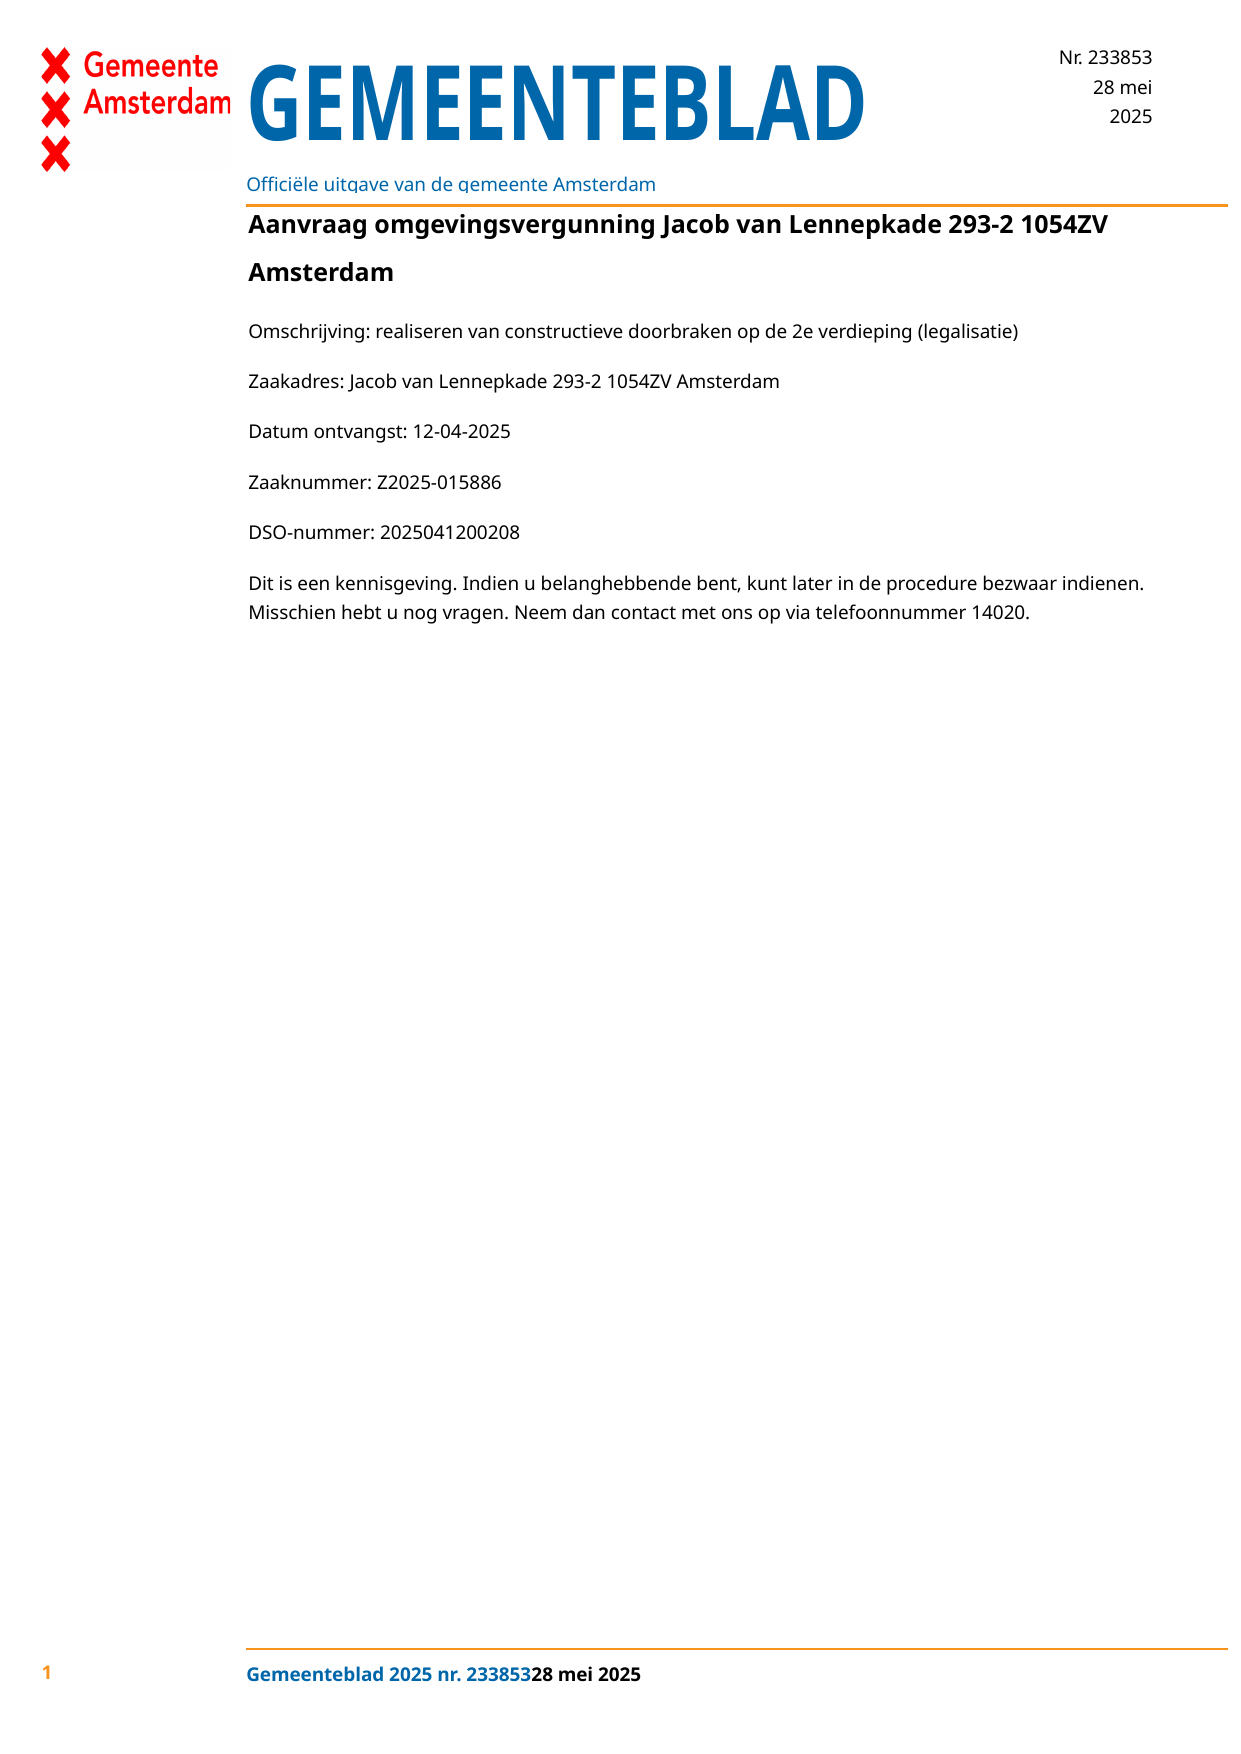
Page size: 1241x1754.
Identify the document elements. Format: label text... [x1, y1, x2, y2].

text Omschrijving: realiseren van constructieve doorbraken op de 2e verdieping (legalisatie) [248, 318, 1152, 344]
text Dit is een kennisgeving. Indien u belanghebbende bent, kunt later in de procedure bezwaar indienen. Misschien hebt u nog vragen. Neem dan contact met ons op via telefoonnummer 14020. [248, 570, 1152, 625]
text Zaakadres: Jacob van Lennepkade 293-2 1054ZV Amsterdam [248, 368, 1152, 394]
picture [41, 47, 231, 172]
text Aanvraag omgevingsvergunning Jacob van Lennepkade 293-2 1054ZV Amsterdam [248, 207, 1152, 288]
text DSO-nummer: 2025041200208 [248, 519, 1152, 545]
text Zaaknummer: Z2025-015886 [248, 469, 1152, 495]
text Datum ontvangst: 12-04-2025 [248, 419, 1152, 444]
